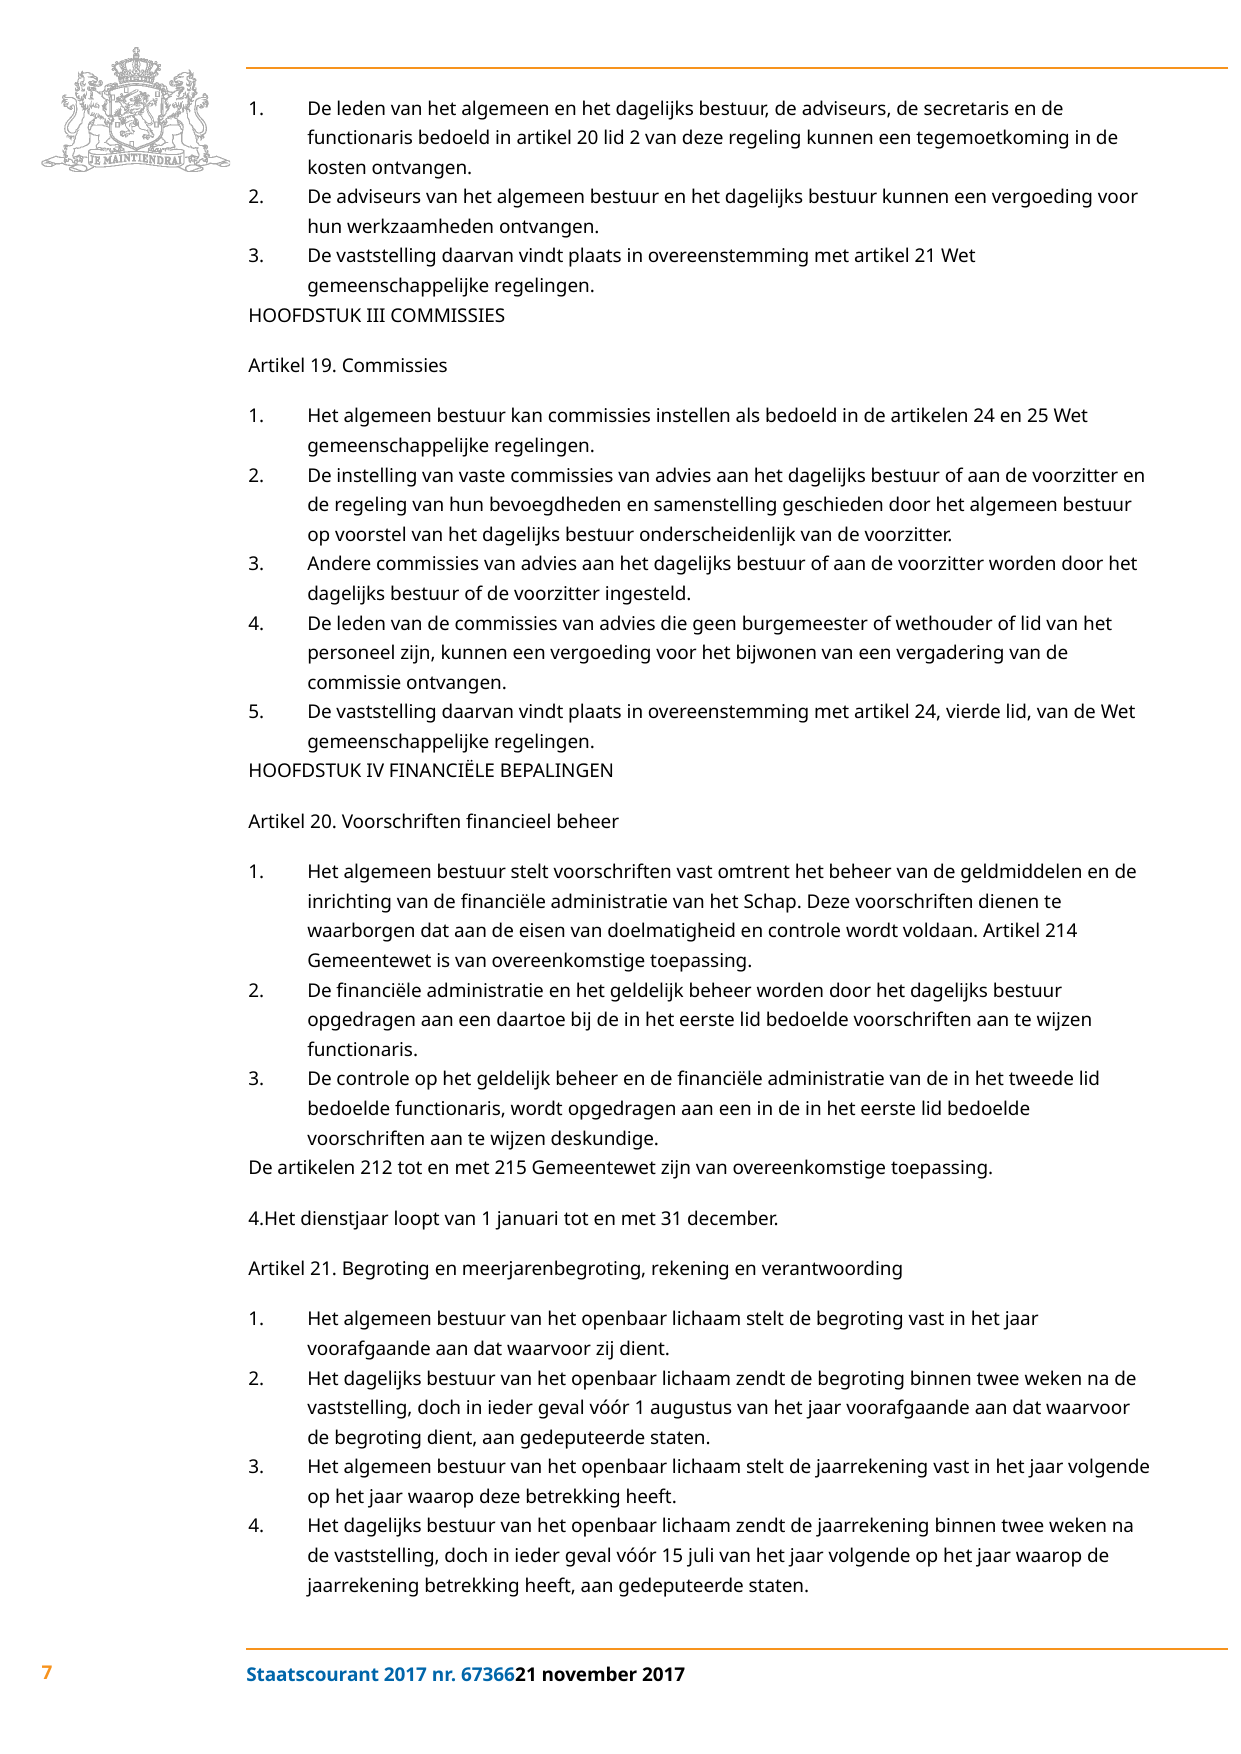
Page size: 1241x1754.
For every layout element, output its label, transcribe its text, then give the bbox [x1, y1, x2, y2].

list De vaststelling daarvan vindt plaats in overeenstemming met artikel 24, vierde lid, van de Wet gemeenschappelijke regelingen. [248, 698, 1152, 754]
list Het algemeen bestuur van het openbaar lichaam stelt de jaarrekening vast in het jaar volgende op het jaar waarop deze betrekking heeft. [248, 1453, 1152, 1509]
text De artikelen 212 tot en met 215 Gemeentewet zijn van overeenkomstige toepassing. [248, 1154, 1152, 1180]
list Het algemeen bestuur van het openbaar lichaam stelt de begroting vast in het jaar voorafgaande aan dat waarvoor zij dient. [248, 1306, 1152, 1361]
list Het algemeen bestuur stelt voorschriften vast omtrent het beheer van de geldmiddelen en de inrichting van de financiële administratie van het Schap. Deze voorschriften dienen te waarborgen dat aan de eisen van doelmatigheid en controle wordt voldaan. Artikel 214 Gemeentewet is van overeenkomstige toepassing. [248, 858, 1152, 973]
list Het algemeen bestuur kan commissies instellen als bedoeld in de artikelen 24 en 25 Wet gemeenschappelijke regelingen. [248, 403, 1152, 458]
text HOOFDSTUK IV FINANCIËLE BEPALINGEN [248, 758, 1152, 783]
list Het dagelijks bestuur van het openbaar lichaam zendt de jaarrekening binnen twee weken na de vaststelling, doch in ieder geval vóór 15 juli van het jaar volgende op het jaar waarop de jaarrekening betrekking heeft, aan gedeputeerde staten. [248, 1513, 1152, 1598]
list De leden van het algemeen en het dagelijks bestuur, de adviseurs, de secretaris en de functionaris bedoeld in artikel 20 lid 2 van deze regeling kunnen een tegemoetkoming in de kosten ontvangen. [248, 95, 1152, 180]
list De financiële administratie en het geldelijk beheer worden door het dagelijks bestuur opgedragen aan een daartoe bij de in het eerste lid bedoelde voorschriften aan te wijzen functionaris. [248, 977, 1152, 1062]
list De controle op het geldelijk beheer en de financiële administratie van de in het tweede lid bedoelde functionaris, wordt opgedragen aan een in de in het eerste lid bedoelde voorschriften aan te wijzen deskundige. [248, 1066, 1152, 1151]
list De vaststelling daarvan vindt plaats in overeenstemming met artikel 21 Wet gemeenschappelijke regelingen. [248, 243, 1152, 298]
text Artikel 21. Begroting en meerjarenbegroting, rekening en verantwoording [248, 1255, 1152, 1281]
text Artikel 19. Commissies [248, 352, 1152, 378]
text 4.Het dienstjaar loopt van 1 januari tot en met 31 december. [248, 1205, 1152, 1231]
text HOOFDSTUK III COMMISSIES [248, 302, 1152, 328]
list De adviseurs van het algemeen bestuur en het dagelijks bestuur kunnen een vergoeding voor hun werkzaamheden ontvangen. [248, 183, 1152, 239]
text Artikel 20. Voorschriften financieel beheer [248, 808, 1152, 834]
list Andere commissies van advies aan het dagelijks bestuur of aan de voorzitter worden door het dagelijks bestuur of de voorzitter ingesteld. [248, 551, 1152, 606]
list De leden van de commissies van advies die geen burgemeester of wethouder of lid van het personeel zijn, kunnen een vergoeding voor het bijwonen van een vergadering van de commissie ontvangen. [248, 610, 1152, 695]
list Het dagelijks bestuur van het openbaar lichaam zendt de begroting binnen twee weken na de vaststelling, doch in ieder geval vóór 1 augustus van het jaar voorafgaande aan dat waarvoor de begroting dient, aan gedeputeerde staten. [248, 1365, 1152, 1450]
list De instelling van vaste commissies van advies aan het dagelijks bestuur of aan de voorzitter en de regeling van hun bevoegdheden en samenstelling geschieden door het algemeen bestuur op voorstel van het dagelijks bestuur onderscheidenlijk van de voorzitter. [248, 462, 1152, 547]
picture [41, 47, 231, 172]
